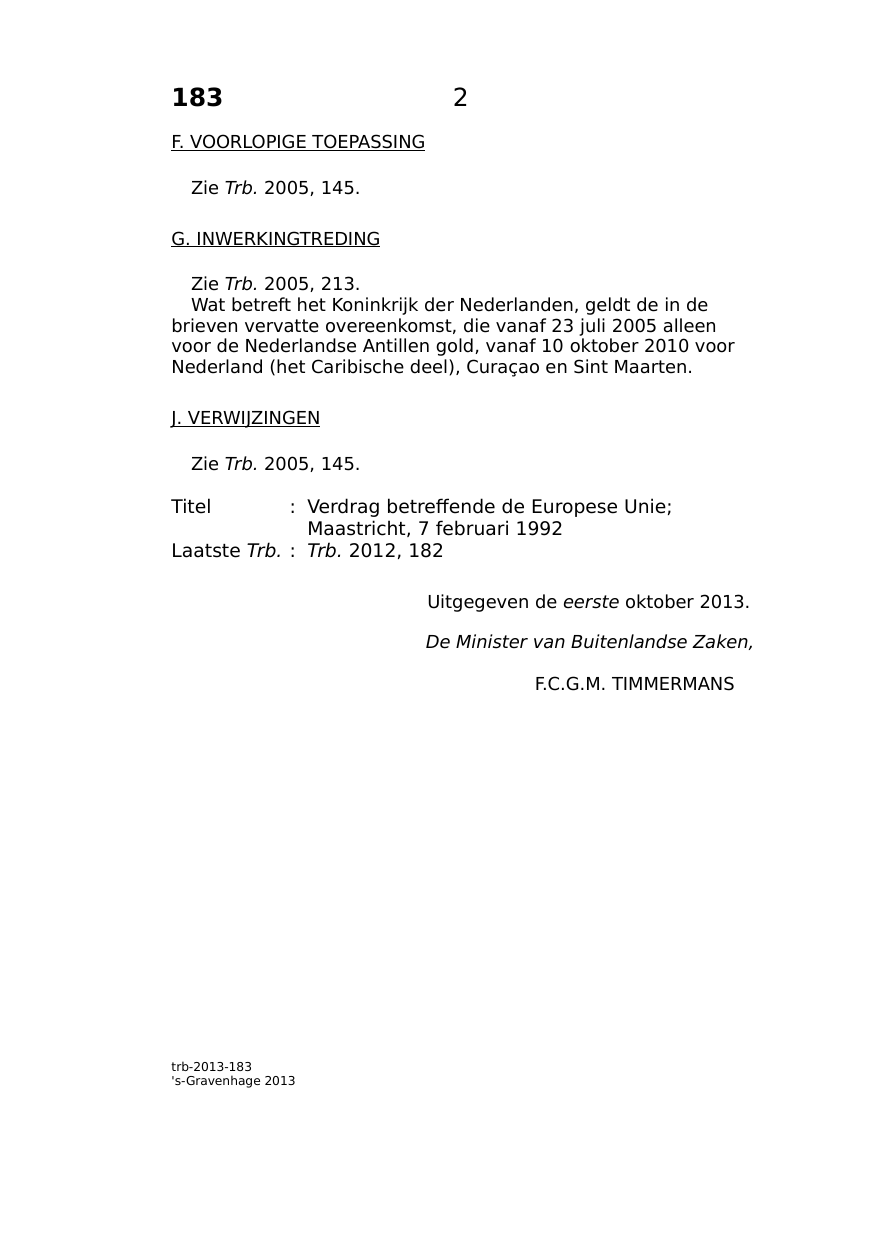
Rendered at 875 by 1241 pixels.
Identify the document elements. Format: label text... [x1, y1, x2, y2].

table_cell Trb. 2012, 182 [307, 540, 756, 562]
text Zie Trb. 2005, 145. [171, 178, 756, 198]
subtitle F. VOORLOPIGE TOEPASSING [171, 132, 756, 153]
text trb-2013-183 [171, 1060, 405, 1074]
text Uitgegeven de eerste oktober 2013. [171, 592, 756, 612]
table_header Verdrag betreffende de Europese Unie; Maastricht, 7 februari 1992 [307, 496, 756, 540]
text Wat betreft het Koninkrijk der Nederlanden, geldt de in de brieven vervatte overeenkomst, die vanaf 23 juli 2005 alleen voor de Nederlandse Antillen gold, vanaf 10 oktober 2010 voor Nederland (het Caribische deel), Curaçao en Sint Maarten. [171, 295, 756, 378]
subtitle G. INWERKINGTREDING [171, 228, 756, 249]
table_header Titel [171, 496, 289, 540]
table_cell Laatste Trb. [171, 540, 289, 562]
table_header : [289, 496, 307, 540]
subtitle J. VERWIJZINGEN [171, 408, 756, 428]
text 's-Gravenhage 2013 [171, 1074, 405, 1088]
text Zie Trb. 2005, 213. [171, 274, 756, 295]
text Zie Trb. 2005, 145. [171, 453, 756, 474]
table_cell : [289, 540, 307, 562]
text De Minister van Buitenlandse Zaken, F.C.G.M. TIMMERMANS [171, 632, 756, 694]
